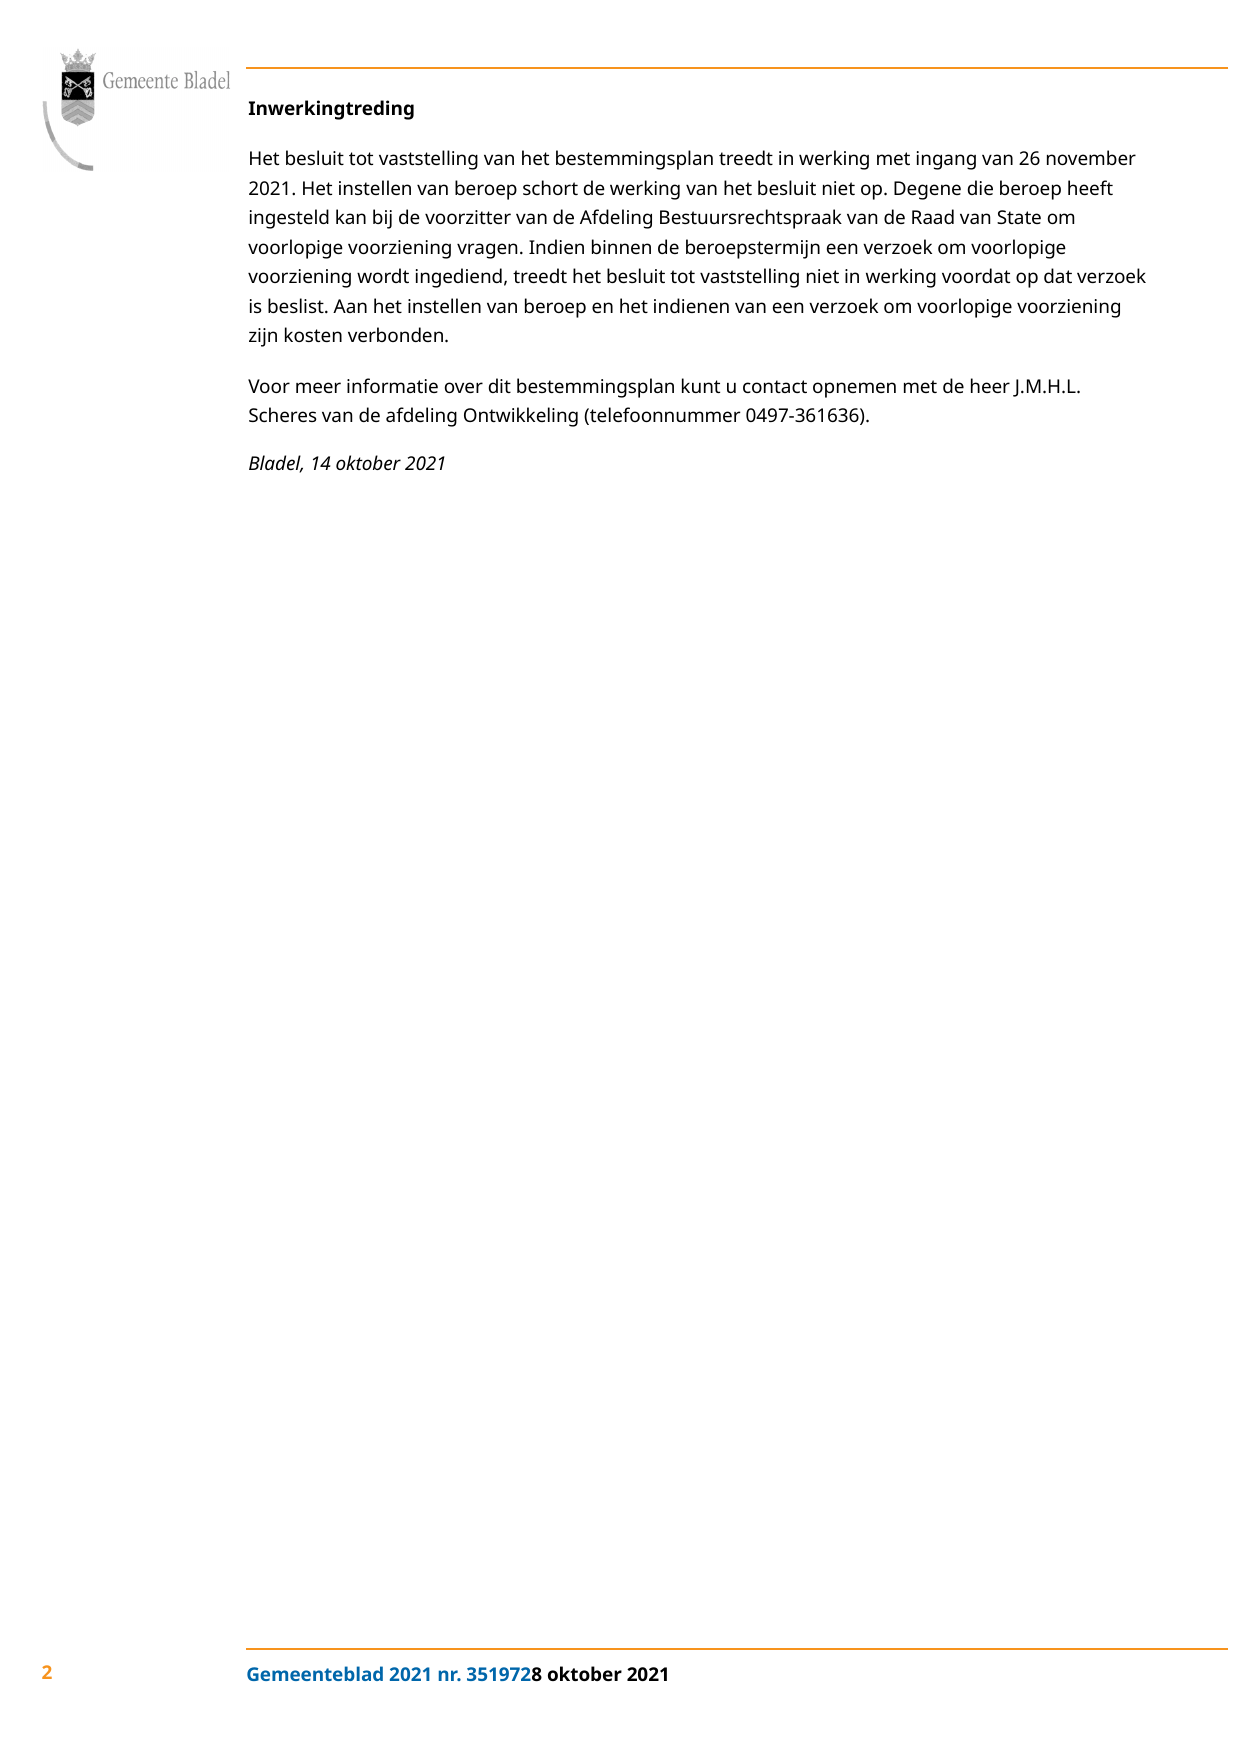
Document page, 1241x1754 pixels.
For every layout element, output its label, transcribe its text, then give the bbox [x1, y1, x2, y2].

text Voor meer informatie over dit bestemmingsplan kunt u contact opnemen met de heer J.M.H.L. Scheres van de afdeling Ontwikkeling (telefoonnummer 0497-361636). [248, 373, 1152, 428]
picture [41, 47, 231, 172]
text Inwerkingtreding [248, 95, 1152, 121]
text Het besluit tot vaststelling van het bestemmingsplan treedt in werking met ingang van 26 november 2021. Het instellen van beroep schort de werking van het besluit niet op. Degene die beroep heeft ingesteld kan bij de voorzitter van de Afdeling Bestuursrechtspraak van de Raad van State om voorlopige voorziening vragen. Indien binnen de beroepstermijn een verzoek om voorlopige voorziening wordt ingediend, treedt het besluit tot vaststelling niet in werking voordat op dat verzoek is beslist. Aan het instellen van beroep en het indienen van een verzoek om voorlopige voorziening zijn kosten verbonden. [248, 145, 1152, 348]
text Bladel, 14 oktober 2021 [248, 451, 1152, 476]
